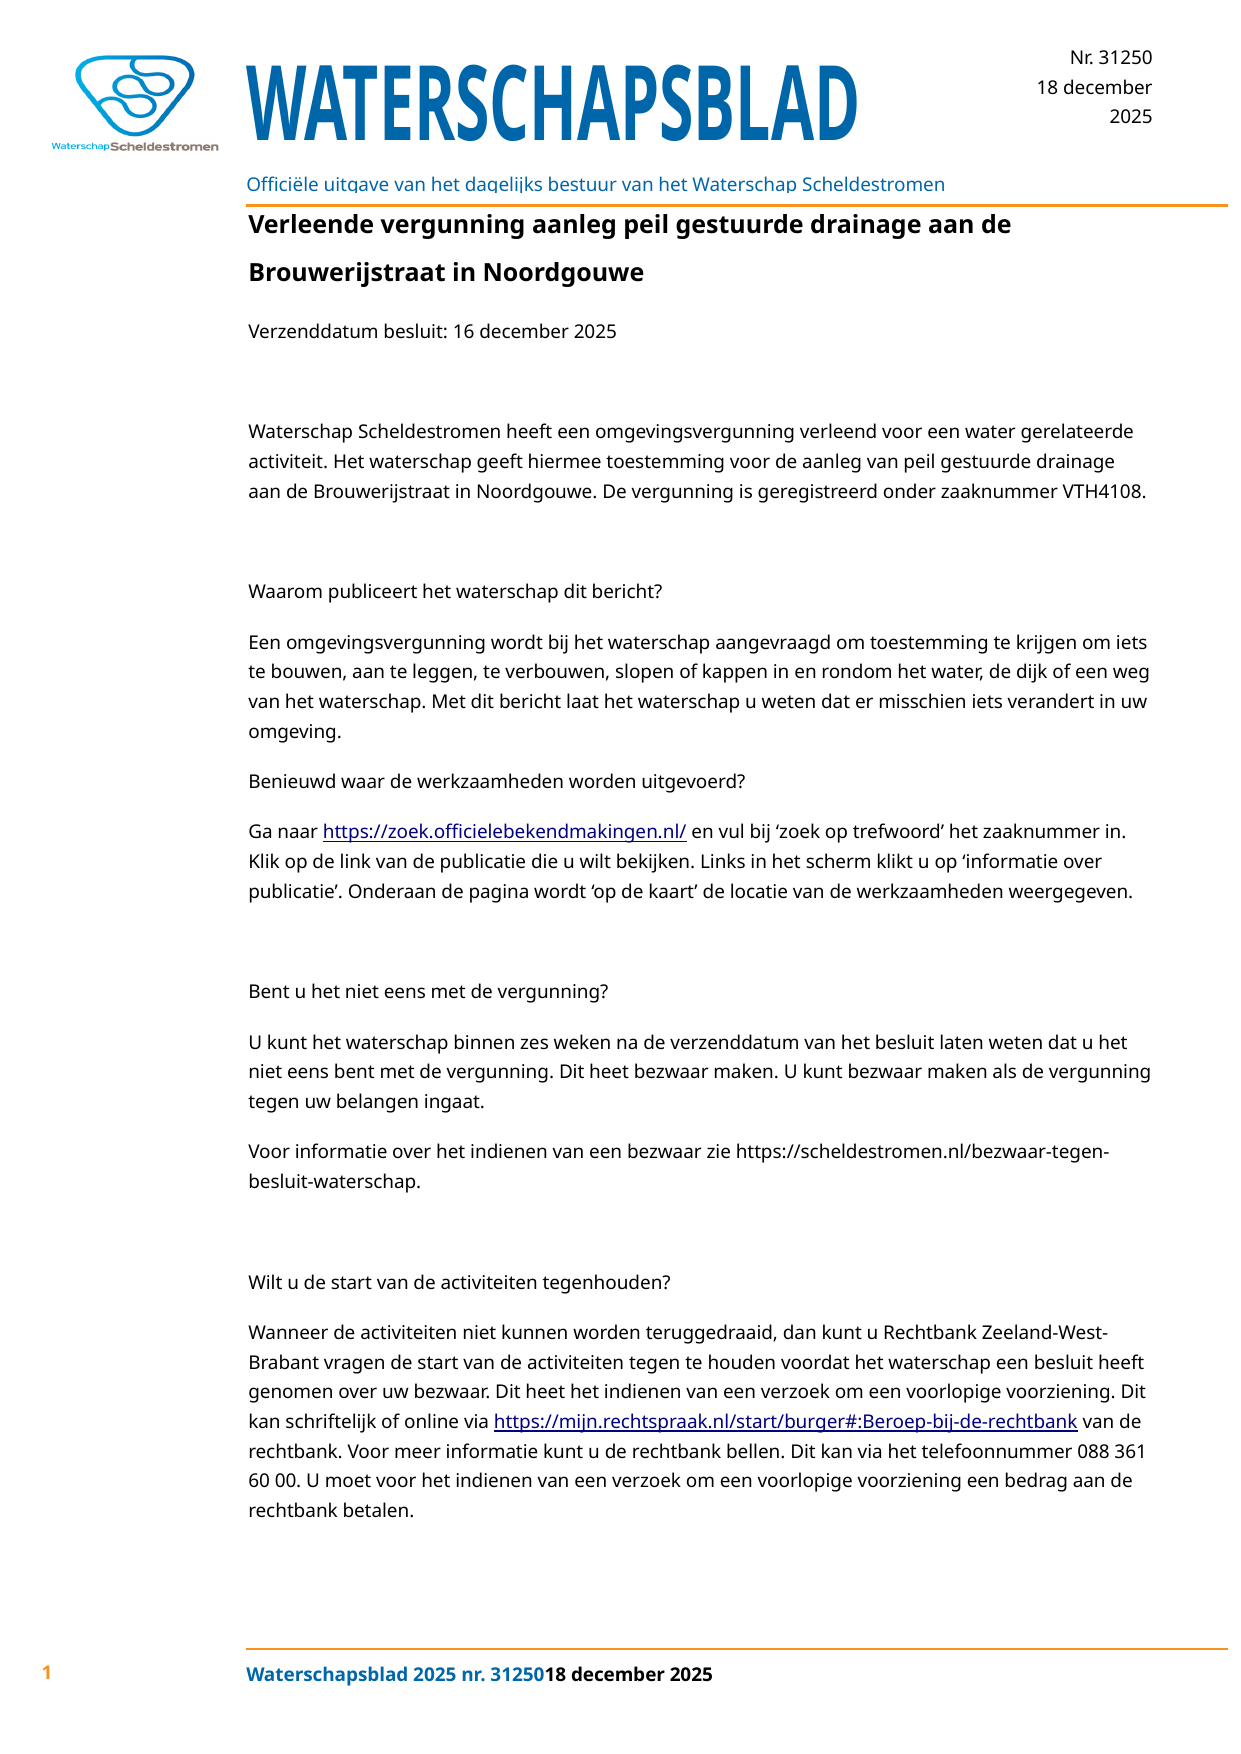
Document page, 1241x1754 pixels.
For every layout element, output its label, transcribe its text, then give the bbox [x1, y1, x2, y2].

text Ga naar https://zoek.officielebekendmakingen.nl/ en vul bij ‘zoek op trefwoord’ het zaaknummer in. Klik op de link van de publicatie die u wilt bekijken. Links in het scherm klikt u op ‘informatie over publicatie’. Onderaan de pagina wordt ‘op de kaart’ de locatie van de werkzaamheden weergegeven. [248, 819, 1152, 904]
picture [41, 47, 231, 172]
text Voor informatie over het indienen van een bezwaar zie https://scheldestromen.nl/bezwaar-tegen-besluit-waterschap. [248, 1139, 1152, 1194]
text Wilt u de start van de activiteiten tegenhouden? [248, 1269, 1152, 1295]
text Een omgevingsvergunning wordt bij het waterschap aangevraagd om toestemming te krijgen om iets te bouwen, aan te leggen, te verbouwen, slopen of kappen in en rondom het water, de dijk of een weg van het waterschap. Met dit bericht laat het waterschap u weten dat er misschien iets verandert in uw omgeving. [248, 629, 1152, 744]
text Wanneer de activiteiten niet kunnen worden teruggedraaid, dan kunt u Rechtbank Zeeland-West-Brabant vragen de start van de activiteiten tegen te houden voordat het waterschap een besluit heeft genomen over uw bezwaar. Dit heet het indienen van een verzoek om een voorlopige voorziening. Dit kan schriftelijk of online via https://mijn.rechtspraak.nl/start/burger#:Beroep-bij-de-rechtbank van de rechtbank. Voor meer informatie kunt u de rechtbank bellen. Dit kan via het telefoonnummer 088 361 60 00. U moet voor het indienen van een verzoek om een voorlopige voorziening een bedrag aan de rechtbank betalen. [248, 1319, 1152, 1523]
text Bent u het niet eens met de vergunning? [248, 979, 1152, 1004]
text U kunt het waterschap binnen zes weken na de verzenddatum van het besluit laten weten dat u het niet eens bent met de vergunning. Dit heet bezwaar maken. U kunt bezwaar maken als de vergunning tegen uw belangen ingaat. [248, 1029, 1152, 1114]
text Benieuwd waar de werkzaamheden worden uitgevoerd? [248, 768, 1152, 794]
text Waterschap Scheldestromen heeft een omgevingsvergunning verleend voor een water gerelateerde activiteit. Het waterschap geeft hiermee toestemming voor de aanleg van peil gestuurde drainage aan de Brouwerijstraat in Noordgouwe. De vergunning is geregistreerd onder zaaknummer VTH4108. [248, 419, 1152, 504]
text Verzenddatum besluit: 16 december 2025 [248, 318, 1152, 344]
text Waarom publiceert het waterschap dit bericht? [248, 579, 1152, 604]
text Verleende vergunning aanleg peil gestuurde drainage aan de Brouwerijstraat in Noordgouwe [248, 207, 1152, 288]
